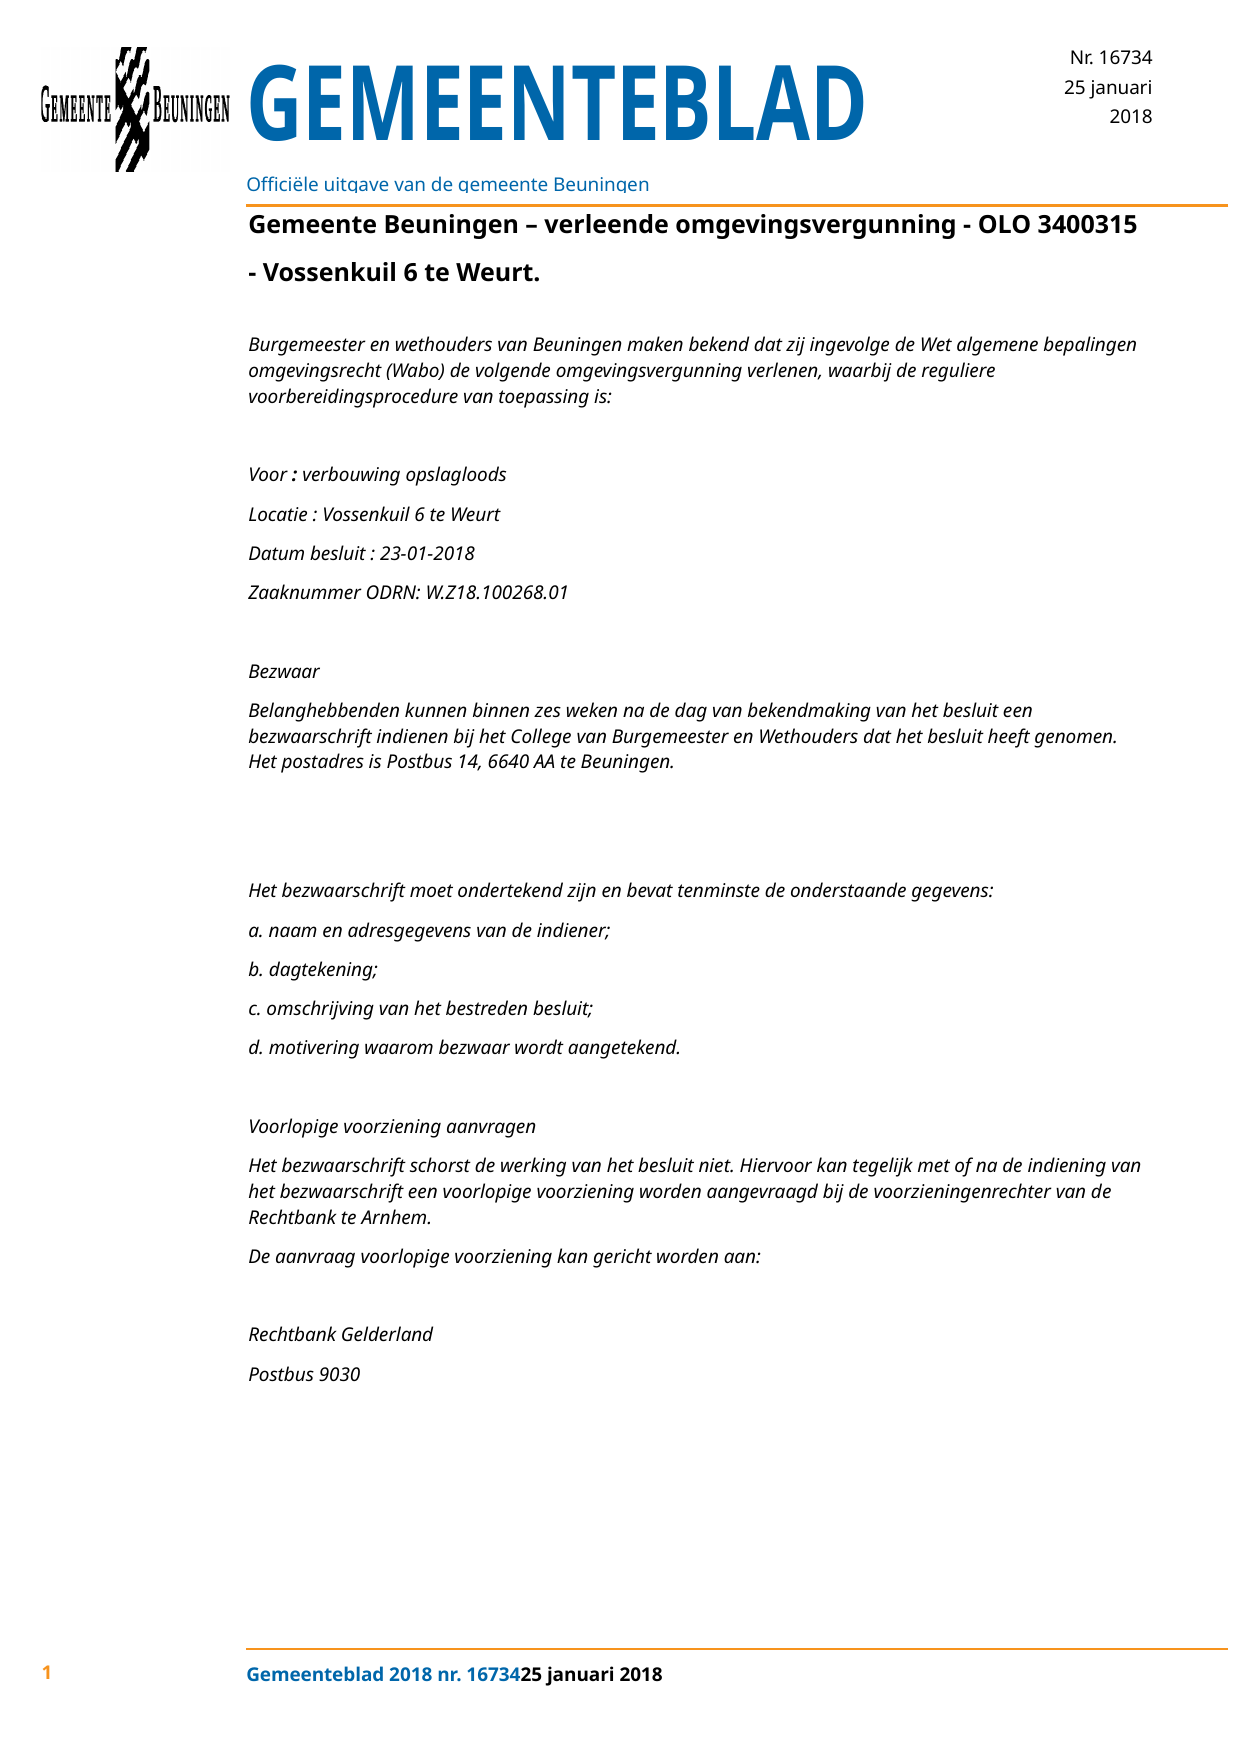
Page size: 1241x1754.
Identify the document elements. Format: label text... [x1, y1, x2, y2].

text Voor : verbouwing opslagloods [248, 461, 1152, 487]
text Locatie : Vossenkuil 6 te Weurt [248, 501, 1152, 526]
text b. dagtekening; [248, 956, 1152, 982]
text Voorlopige voorziening aanvragen [248, 1113, 1152, 1139]
text d. motivering waarom bezwaar wordt aangetekend. [248, 1034, 1152, 1060]
text Het bezwaarschrift schorst de werking van het besluit niet. Hiervoor kan tegelijk met of na de indiening van het bezwaarschrift een voorlopige voorziening worden aangevraagd bij de voorzieningenrechter van de Rechtbank te Arnhem. [248, 1152, 1152, 1229]
text Bezwaar [248, 658, 1152, 683]
text Belanghebbenden kunnen binnen zes weken na de dag van bekendmaking van het besluit een bezwaarschrift indienen bij het College van Burgemeester en Wethouders dat het besluit heeft genomen. Het postadres is Postbus 14, 6640 AA te Beuningen. [248, 697, 1152, 774]
text a. naam en adresgegevens van de indiener; [248, 917, 1152, 942]
text Zaaknummer ODRN: W.Z18.100268.01 [248, 579, 1152, 605]
text Het bezwaarschrift moet ondertekend zijn en bevat tenminste de onderstaande gegevens: [248, 877, 1152, 903]
picture [41, 47, 231, 172]
text De aanvraag voorlopige voorziening kan gericht worden aan: [248, 1243, 1152, 1269]
text Burgemeester en wethouders van Beuningen maken bekend dat zij ingevolge de Wet algemene bepalingen omgevingsrecht (Wabo) de volgende omgevingsvergunning verlenen, waarbij de reguliere voorbereidingsprocedure van toepassing is: [248, 331, 1152, 409]
text Gemeente Beuningen – verleende omgevingsvergunning - OLO 3400315 - Vossenkuil 6 te Weurt. [248, 207, 1152, 288]
text Rechtbank Gelderland [248, 1322, 1152, 1347]
text Postbus 9030 [248, 1361, 1152, 1387]
text Datum besluit : 23-01-2018 [248, 540, 1152, 566]
text c. omschrijving van het bestreden besluit; [248, 995, 1152, 1021]
